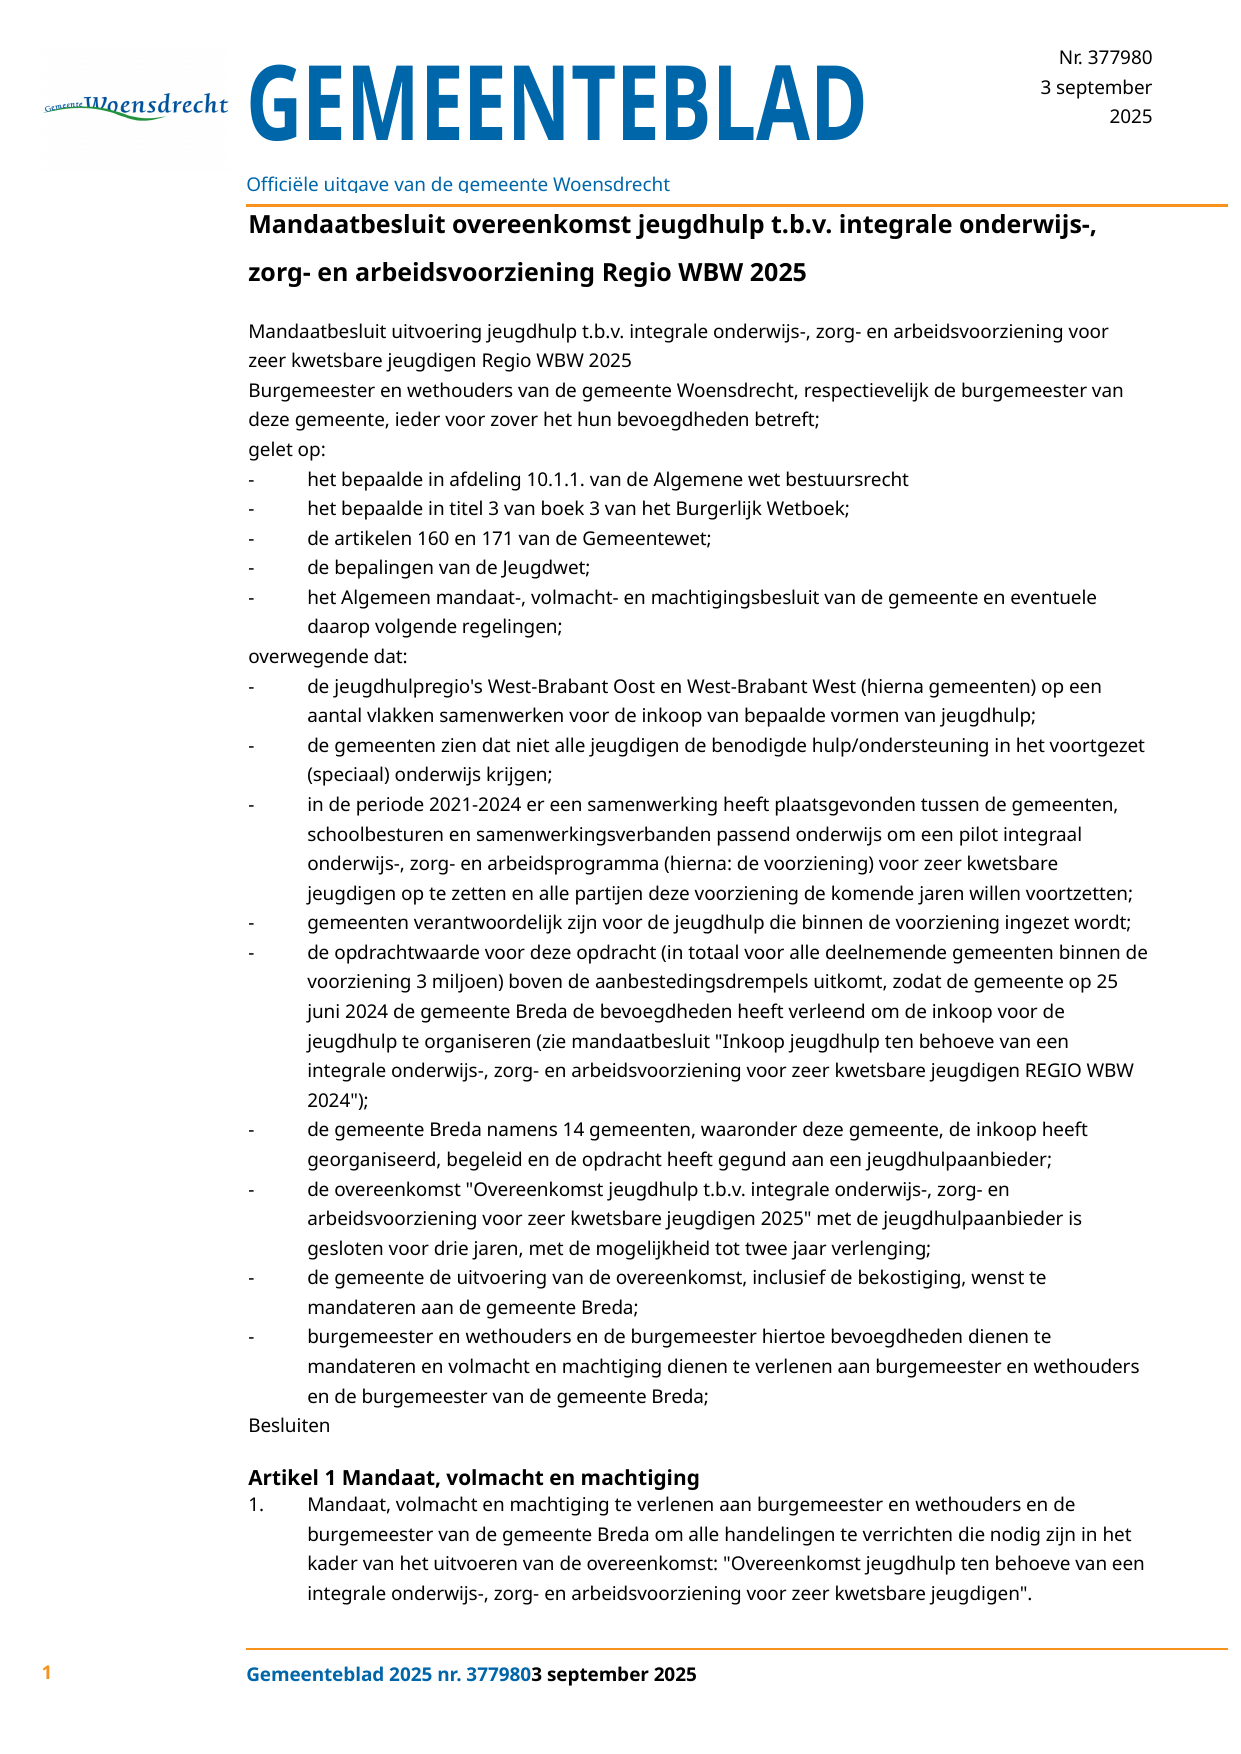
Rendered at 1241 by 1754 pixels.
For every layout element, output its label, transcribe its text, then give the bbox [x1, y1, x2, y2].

list het bepaalde in titel 3 van boek 3 van het Burgerlijk Wetboek; [248, 495, 1152, 521]
list burgemeester en wethouders en de burgemeester hiertoe bevoegdheden dienen te mandateren en volmacht en machtiging dienen te verlenen aan burgemeester en wethouders en de burgemeester van de gemeente Breda; [248, 1324, 1152, 1409]
list het Algemeen mandaat-, volmacht- en machtigingsbesluit van de gemeente en eventuele daarop volgende regelingen; [248, 584, 1152, 639]
picture [41, 47, 231, 172]
list de gemeenten zien dat niet alle jeugdigen de benodigde hulp/ondersteuning in het voortgezet (speciaal) onderwijs krijgen; [248, 732, 1152, 787]
list de jeugdhulpregio's West-Brabant Oost en West-Brabant West (hierna gemeenten) op een aantal vlakken samenwerken voor de inkoop van bepaalde vormen van jeugdhulp; [248, 673, 1152, 728]
text Besluiten [248, 1412, 1152, 1438]
list het bepaalde in afdeling 10.1.1. van de Algemene wet bestuursrecht [248, 466, 1152, 492]
list gemeenten verantwoordelijk zijn voor de jeugdhulp die binnen de voorziening ingezet wordt; [248, 909, 1152, 935]
list de artikelen 160 en 171 van de Gemeentewet; [248, 525, 1152, 551]
text Mandaatbesluit uitvoering jeugdhulp t.b.v. integrale onderwijs-, zorg- en arbeidsvoorziening voor zeer kwetsbare jeugdigen Regio WBW 2025 [248, 318, 1152, 373]
list de opdrachtwaarde voor deze opdracht (in totaal voor alle deelnemende gemeenten binnen de voorziening 3 miljoen) boven de aanbestedingsdrempels uitkomt, zodat de gemeente op 25 juni 2024 de gemeente Breda de bevoegdheden heeft verleend om de inkoop voor de jeugdhulp te organiseren (zie mandaatbesluit "Inkoop jeugdhulp ten behoeve van een integrale onderwijs-, zorg- en arbeidsvoorziening voor zeer kwetsbare jeugdigen REGIO WBW 2024"); [248, 939, 1152, 1113]
list de gemeente de uitvoering van de overeenkomst, inclusief de bekostiging, wenst te mandateren aan de gemeente Breda; [248, 1264, 1152, 1320]
text Burgemeester en wethouders van de gemeente Woensdrecht, respectievelijk de burgemeester van deze gemeente, ieder voor zover het hun bevoegdheden betreft; [248, 377, 1152, 432]
text Artikel 1 Mandaat, volmacht en machtiging [248, 1463, 1152, 1491]
list de bepalingen van de Jeugdwet; [248, 554, 1152, 580]
list de overeenkomst "Overeenkomst jeugdhulp t.b.v. integrale onderwijs-, zorg- en arbeidsvoorziening voor zeer kwetsbare jeugdigen 2025" met de jeugdhulpaanbieder is gesloten voor drie jaren, met de mogelijkheid tot twee jaar verlenging; [248, 1176, 1152, 1261]
list de gemeente Breda namens 14 gemeenten, waaronder deze gemeente, de inkoop heeft georganiseerd, begeleid en de opdracht heeft gegund aan een jeugdhulpaanbieder; [248, 1117, 1152, 1172]
text Mandaatbesluit overeenkomst jeugdhulp t.b.v. integrale onderwijs-, zorg- en arbeidsvoorziening Regio WBW 2025 [248, 207, 1152, 288]
list Mandaat, volmacht en machtiging te verlenen aan burgemeester en wethouders en de burgemeester van de gemeente Breda om alle handelingen te verrichten die nodig zijn in het kader van het uitvoeren van de overeenkomst: "Overeenkomst jeugdhulp ten behoeve van een integrale onderwijs-, zorg- en arbeidsvoorziening voor zeer kwetsbare jeugdigen". [248, 1491, 1152, 1606]
text overwegende dat: [248, 643, 1152, 669]
list in de periode 2021-2024 er een samenwerking heeft plaatsgevonden tussen de gemeenten, schoolbesturen en samenwerkingsverbanden passend onderwijs om een pilot integraal onderwijs-, zorg- en arbeidsprogramma (hierna: de voorziening) voor zeer kwetsbare jeugdigen op te zetten en alle partijen deze voorziening de komende jaren willen voortzetten; [248, 791, 1152, 906]
text gelet op: [248, 436, 1152, 462]
